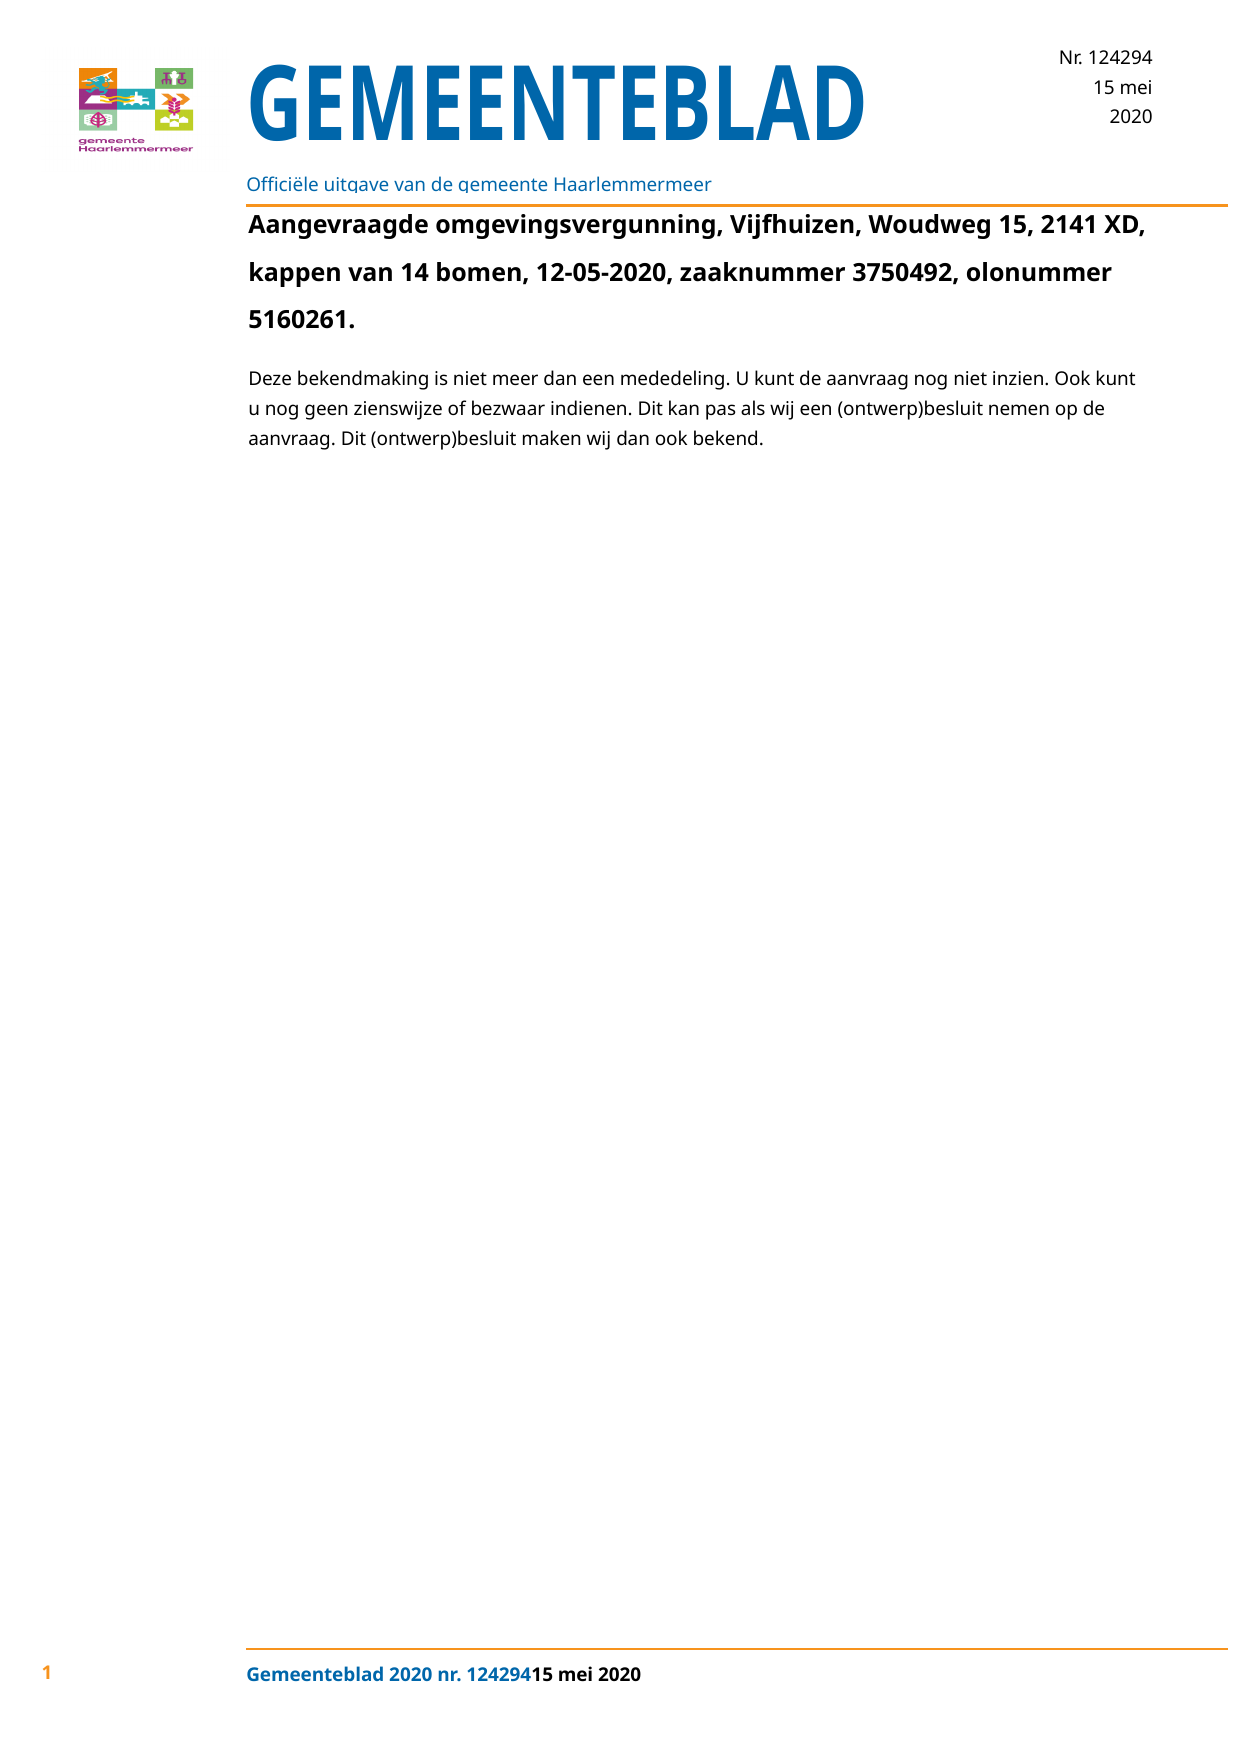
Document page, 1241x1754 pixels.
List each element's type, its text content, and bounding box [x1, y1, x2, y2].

picture [41, 47, 231, 172]
text Aangevraagde omgevingsvergunning, Vijfhuizen, Woudweg 15, 2141 XD, kappen van 14 bomen, 12-05-2020, zaaknummer 3750492, olonummer 5160261. [248, 207, 1152, 336]
text Deze bekendmaking is niet meer dan een mededeling. U kunt de aanvraag nog niet inzien. Ook kunt u nog geen zienswijze of bezwaar indienen. Dit kan pas als wij een (ontwerp)besluit nemen op de aanvraag. Dit (ontwerp)besluit maken wij dan ook bekend. [248, 366, 1152, 450]
